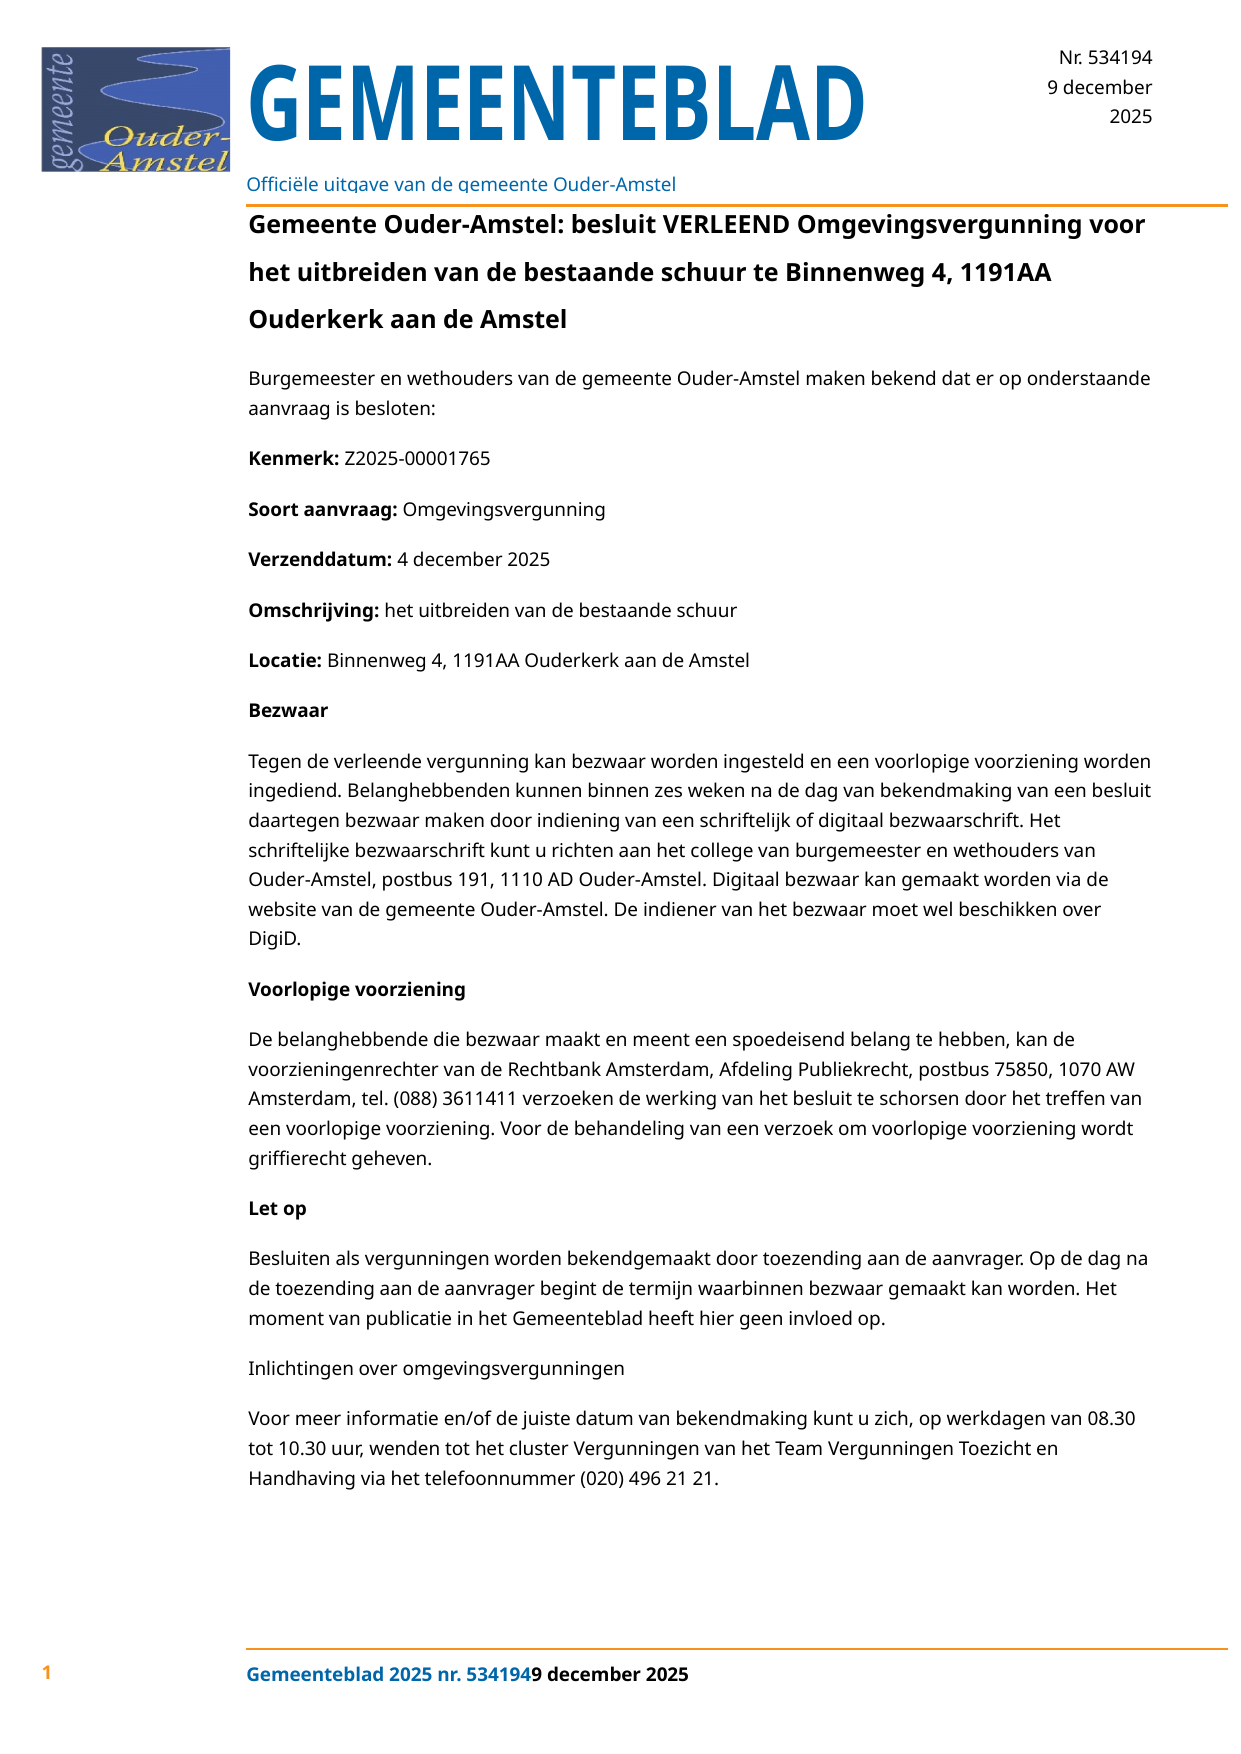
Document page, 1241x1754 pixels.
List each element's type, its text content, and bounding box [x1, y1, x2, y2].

text Kenmerk: Z2025-00001765 [248, 446, 1152, 471]
text Inlichtingen over omgevingsvergunningen [248, 1355, 1152, 1381]
text Verzenddatum: 4 december 2025 [248, 546, 1152, 572]
text Let op [248, 1195, 1152, 1221]
text Soort aanvraag: Omgevingsvergunning [248, 496, 1152, 522]
text Besluiten als vergunningen worden bekendgemaakt door toezending aan de aanvrager. Op de dag na de toezending aan de aanvrager begint de termijn waarbinnen bezwaar gemaakt kan worden. Het moment van publicatie in het Gemeenteblad heeft hier geen invloed op. [248, 1246, 1152, 1330]
text Voor meer informatie en/of de juiste datum van bekendmaking kunt u zich, op werkdagen van 08.30 tot 10.30 uur, wenden tot het cluster Vergunningen van het Team Vergunningen Toezicht en Handhaving via het telefoonnummer (020) 496 21 21. [248, 1406, 1152, 1490]
text Omschrijving: het uitbreiden van de bestaande schuur [248, 597, 1152, 622]
text Gemeente Ouder-Amstel: besluit VERLEEND Omgevingsvergunning voor het uitbreiden van de bestaande schuur te Binnenweg 4, 1191AA Ouderkerk aan de Amstel [248, 207, 1152, 336]
text Burgemeester en wethouders van de gemeente Ouder-Amstel maken bekend dat er op onderstaande aanvraag is besloten: [248, 366, 1152, 421]
text De belanghebbende die bezwaar maakt en meent een spoedeisend belang te hebben, kan de voorzieningenrechter van de Rechtbank Amsterdam, Afdeling Publiekrecht, postbus 75850, 1070 AW Amsterdam, tel. (088) 3611411 verzoeken de werking van het besluit te schorsen door het treffen van een voorlopige voorziening. Voor de behandeling van een verzoek om voorlopige voorziening wordt griffierecht geheven. [248, 1026, 1152, 1170]
text Locatie: Binnenweg 4, 1191AA Ouderkerk aan de Amstel [248, 647, 1152, 673]
text Tegen de verleende vergunning kan bezwaar worden ingesteld en een voorlopige voorziening worden ingediend. Belanghebbenden kunnen binnen zes weken na de dag van bekendmaking van een besluit daartegen bezwaar maken door indiening van een schriftelijk of digitaal bezwaarschrift. Het schriftelijke bezwaarschrift kunt u richten aan het college van burgemeester en wethouders van Ouder-Amstel, postbus 191, 1110 AD Ouder-Amstel. Digitaal bezwaar kan gemaakt worden via de website van de gemeente Ouder-Amstel. De indiener van het bezwaar moet wel beschikken over DigiD. [248, 748, 1152, 951]
text Bezwaar [248, 698, 1152, 723]
text Voorlopige voorziening [248, 976, 1152, 1002]
picture [41, 47, 231, 172]
